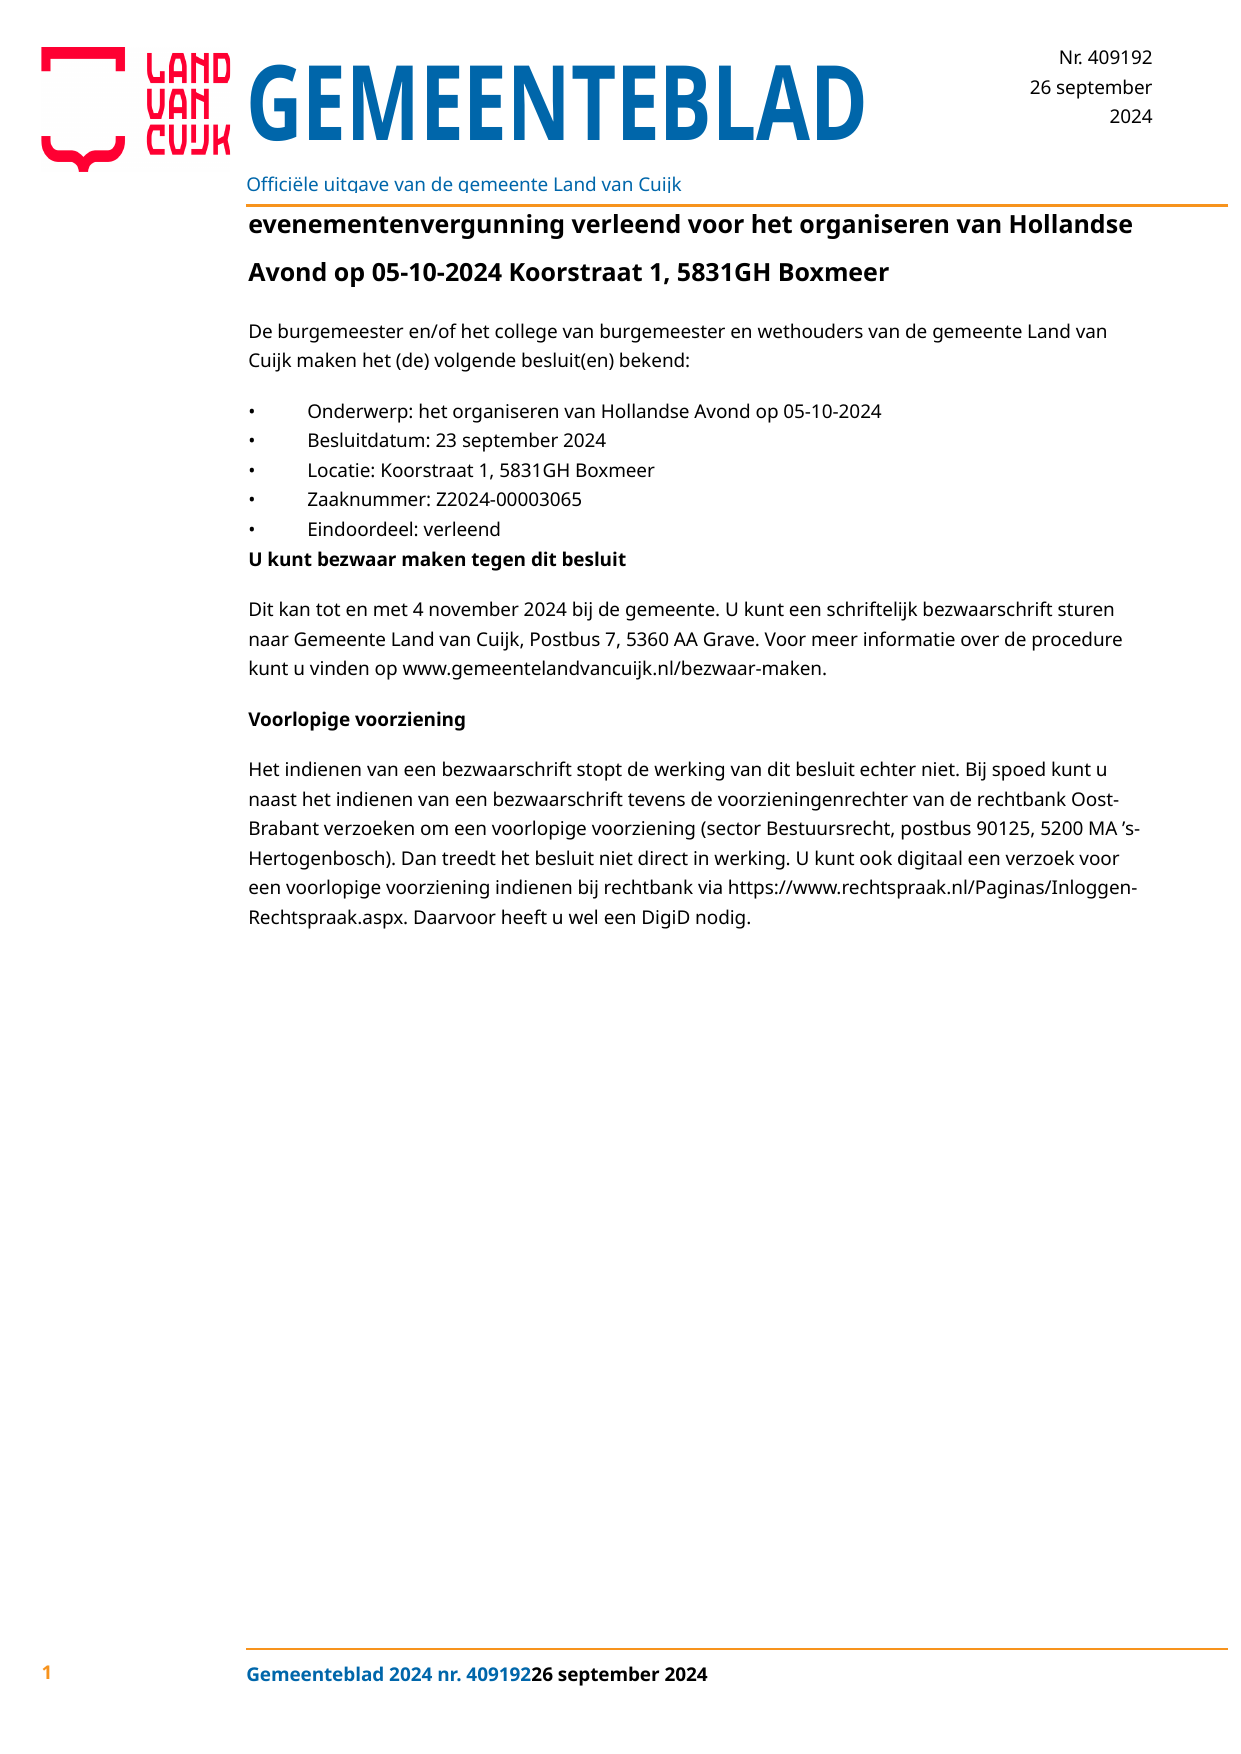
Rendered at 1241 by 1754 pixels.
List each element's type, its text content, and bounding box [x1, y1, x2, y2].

picture [41, 47, 231, 172]
list Eindoordeel: verleend [248, 516, 1152, 542]
text De burgemeester en/of het college van burgemeester en wethouders van de gemeente Land van Cuijk maken het (de) volgende besluit(en) bekend: [248, 318, 1152, 373]
text evenementenvergunning verleend voor het organiseren van Hollandse Avond op 05-10-2024 Koorstraat 1, 5831GH Boxmeer [248, 207, 1152, 288]
list Besluitdatum: 23 september 2024 [248, 427, 1152, 453]
list Onderwerp: het organiseren van Hollandse Avond op 05-10-2024 [248, 398, 1152, 424]
list Zaaknummer: Z2024-00003065 [248, 487, 1152, 512]
text Het indienen van een bezwaarschrift stopt de werking van dit besluit echter niet. Bij spoed kunt u naast het indienen van een bezwaarschrift tevens de voorzieningenrechter van de rechtbank Oost-Brabant verzoeken om een voorlopige voorziening (sector Bestuursrecht, postbus 90125, 5200 MA ’s-Hertogenbosch). Dan treedt het besluit niet direct in werking. U kunt ook digitaal een verzoek voor een voorlopige voorziening indienen bij rechtbank via https://www.rechtspraak.nl/Paginas/Inloggen-Rechtspraak.aspx. Daarvoor heeft u wel een DigiD nodig. [248, 756, 1152, 930]
text Voorlopige voorziening [248, 706, 1152, 732]
text U kunt bezwaar maken tegen dit besluit [248, 546, 1152, 572]
list Locatie: Koorstraat 1, 5831GH Boxmeer [248, 457, 1152, 483]
text Dit kan tot en met 4 november 2024 bij de gemeente. U kunt een schriftelijk bezwaarschrift sturen naar Gemeente Land van Cuijk, Postbus 7, 5360 AA Grave. Voor meer informatie over de procedure kunt u vinden op www.gemeentelandvancuijk.nl/bezwaar-maken. [248, 596, 1152, 681]
